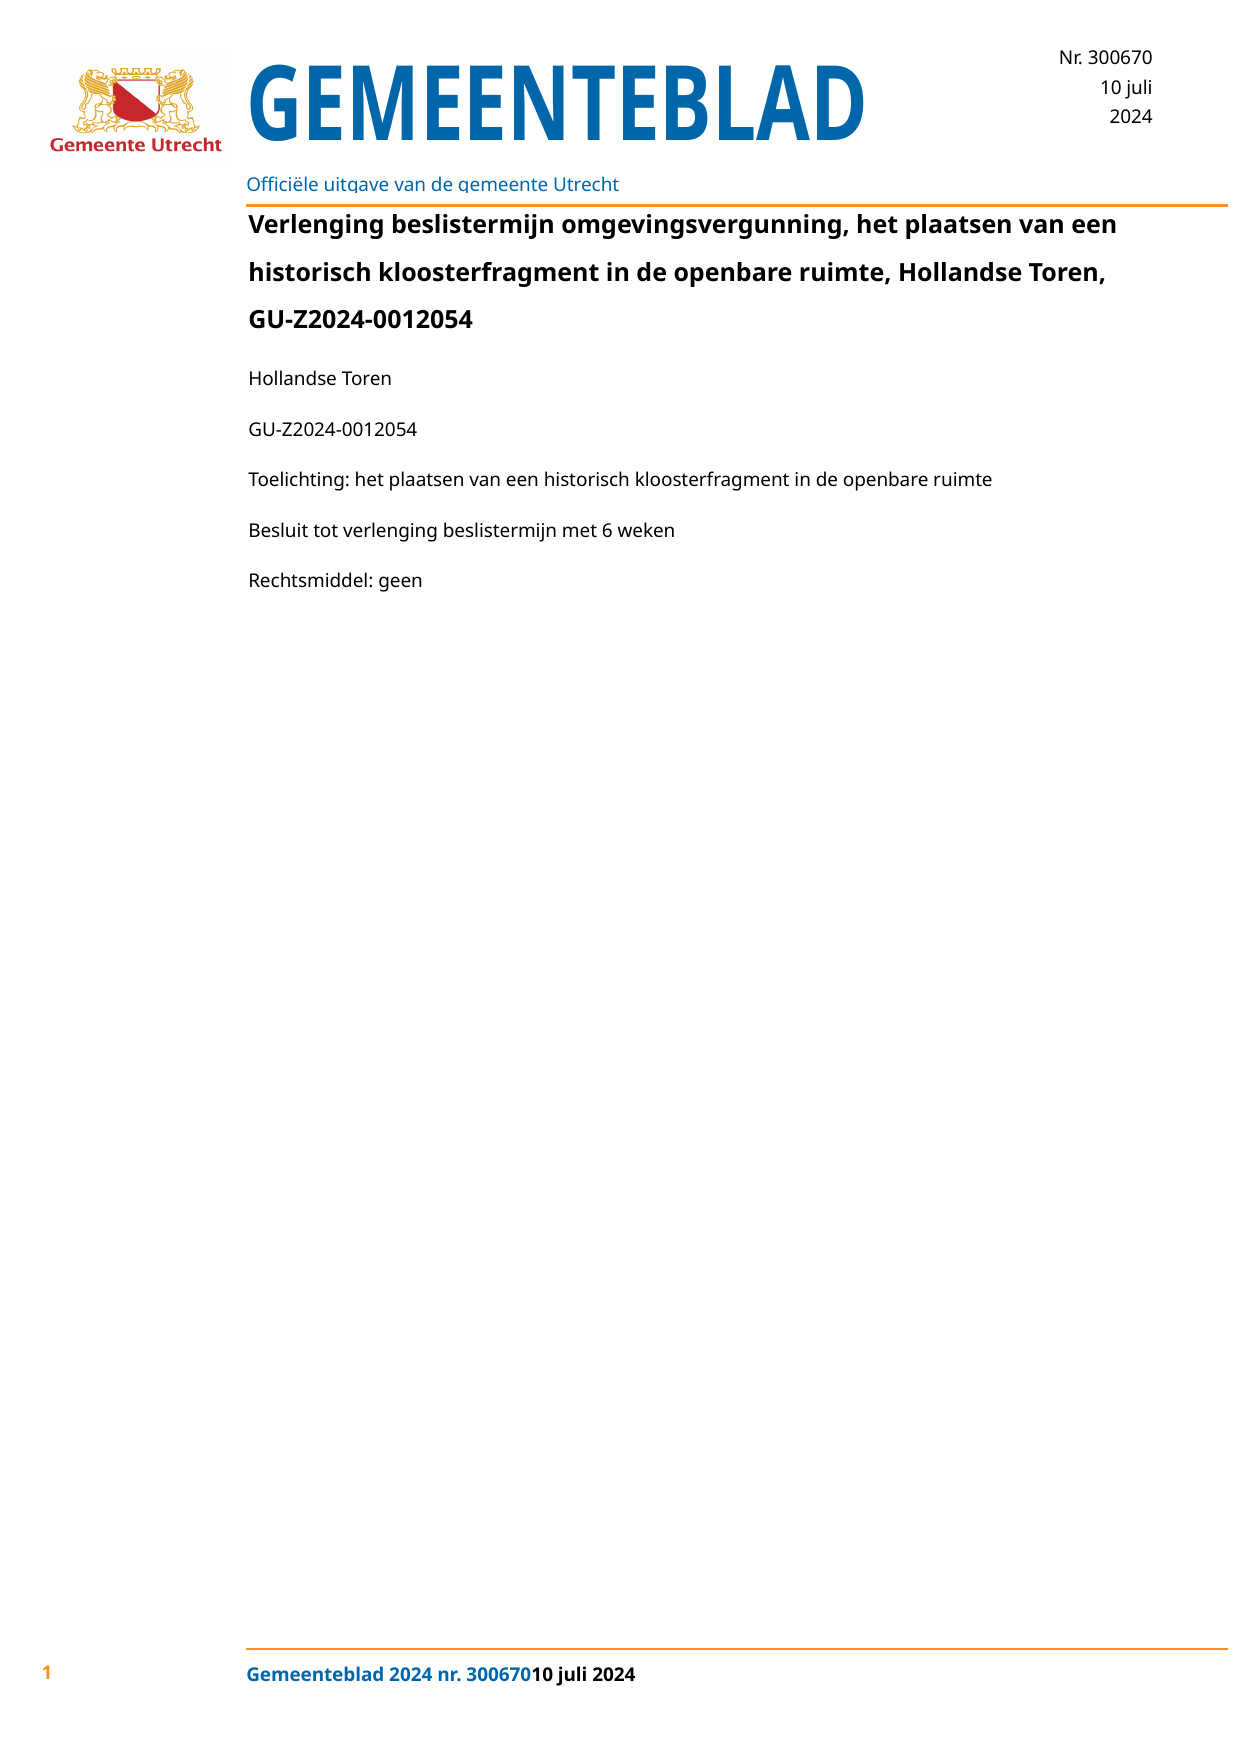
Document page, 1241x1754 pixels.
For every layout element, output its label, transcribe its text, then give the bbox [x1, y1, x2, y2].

text GU-Z2024-0012054 [248, 416, 1152, 442]
text Verlenging beslistermijn omgevingsvergunning, het plaatsen van een historisch kloosterfragment in de openbare ruimte, Hollandse Toren, GU-Z2024-0012054 [248, 207, 1152, 336]
text Besluit tot verlenging beslistermijn met 6 weken [248, 517, 1152, 542]
picture [41, 47, 231, 172]
text Rechtsmiddel: geen [248, 567, 1152, 593]
text Hollandse Toren [248, 366, 1152, 391]
text Toelichting: het plaatsen van een historisch kloosterfragment in de openbare ruimte [248, 466, 1152, 492]
